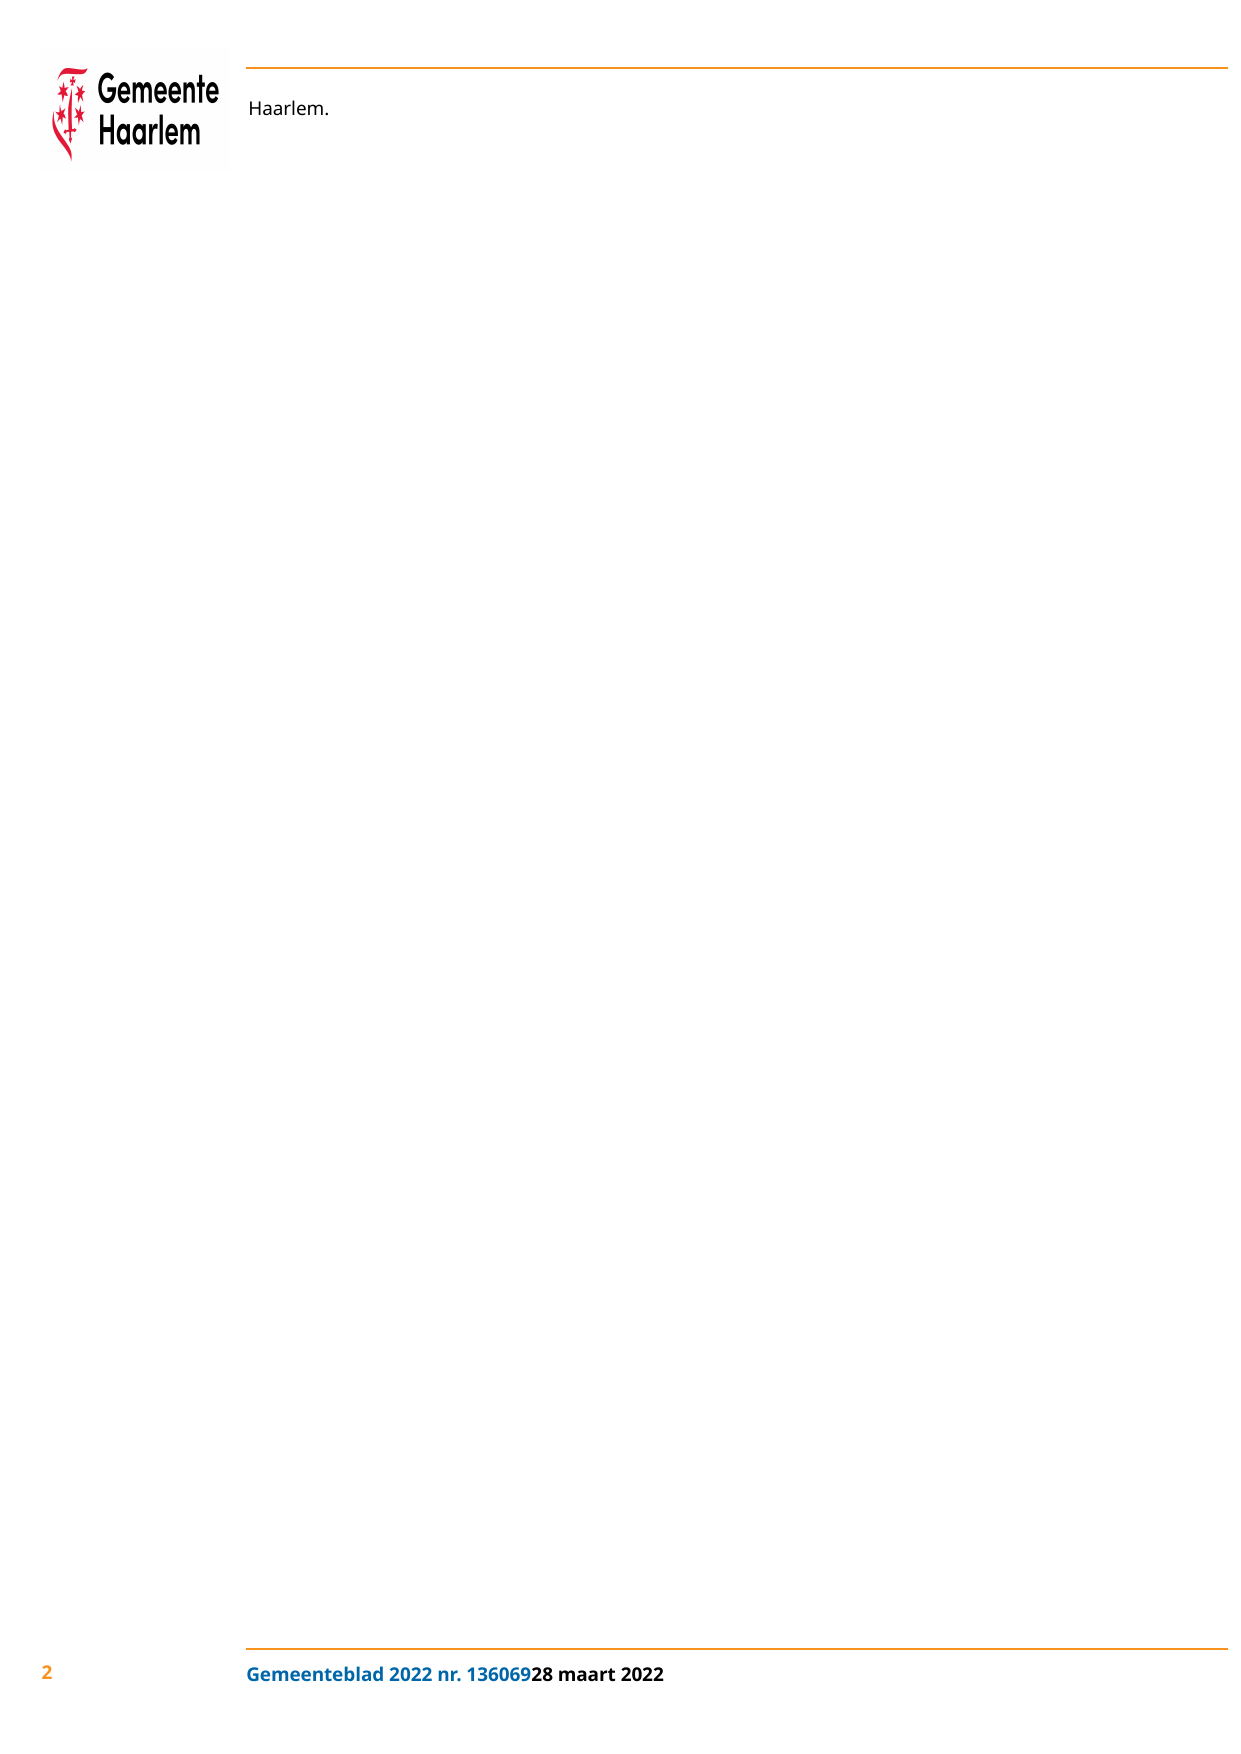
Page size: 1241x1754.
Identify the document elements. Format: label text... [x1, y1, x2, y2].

picture [41, 47, 231, 172]
text Haarlem. [248, 95, 1152, 121]
